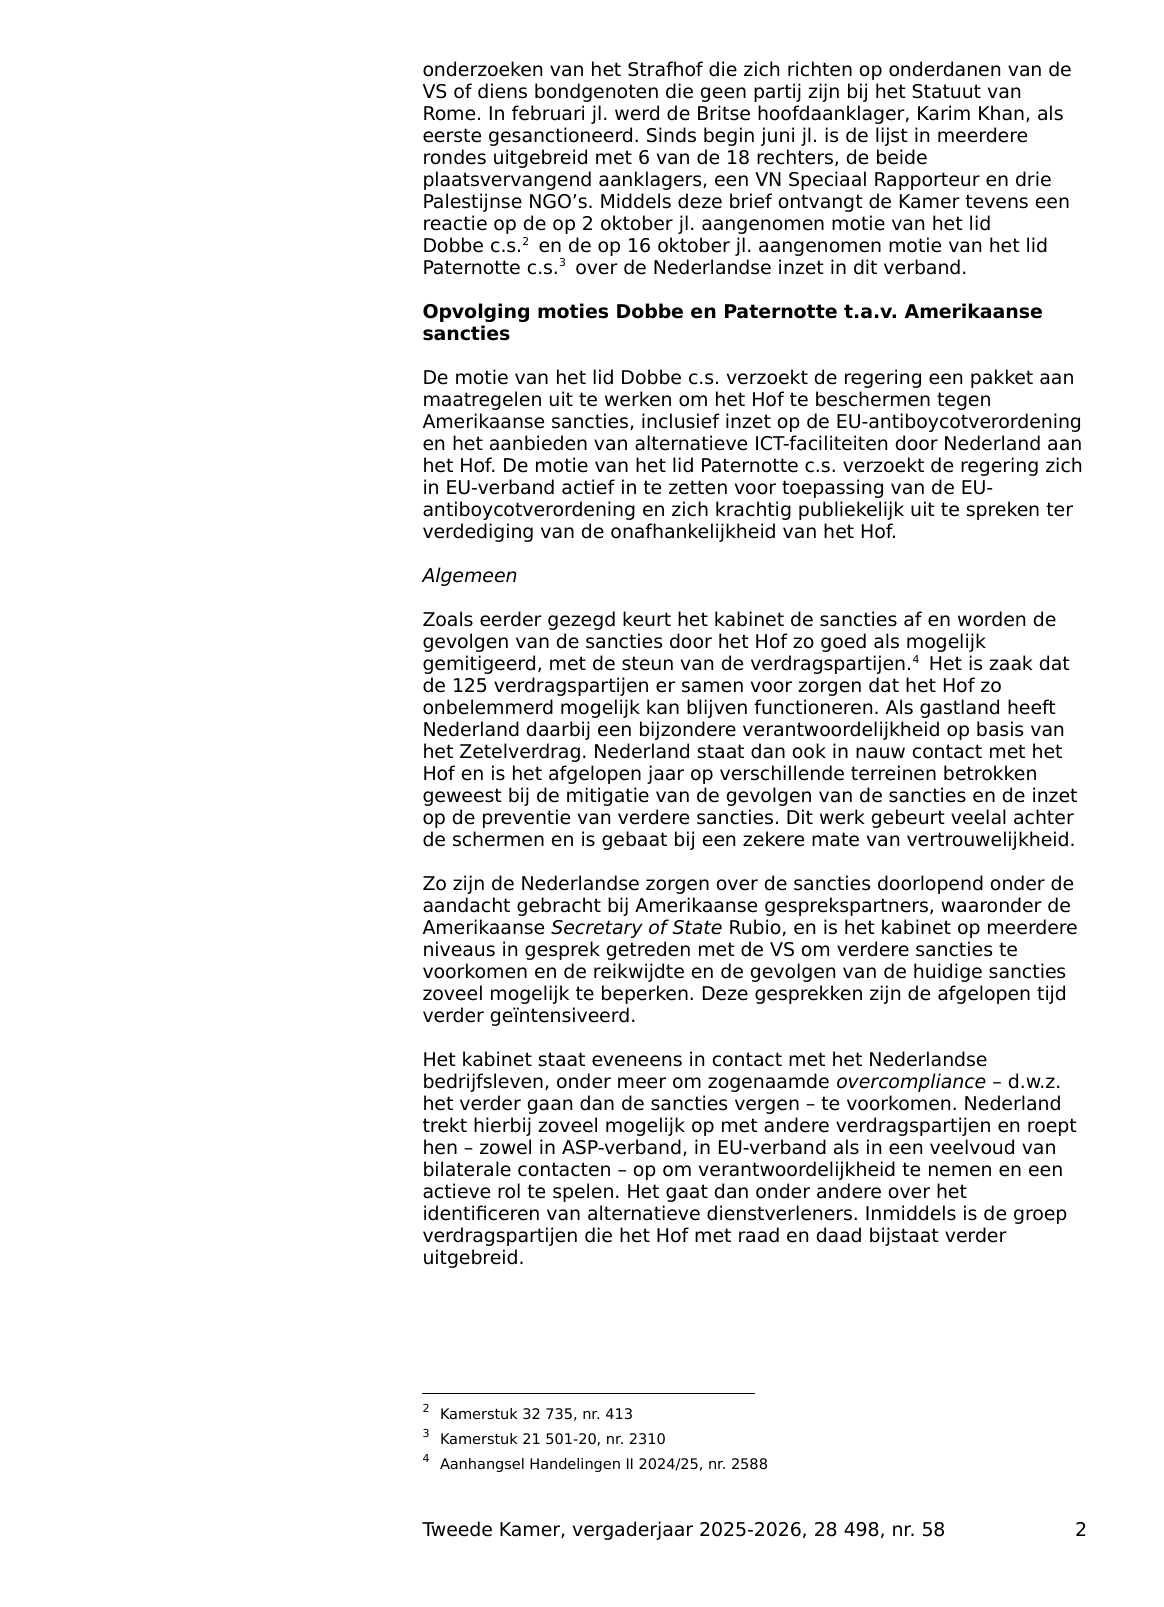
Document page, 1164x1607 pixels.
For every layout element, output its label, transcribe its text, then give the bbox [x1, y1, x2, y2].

text Zo zijn de Nederlandse zorgen over de sancties doorlopend onder de aandacht gebracht bij Amerikaanse gesprekspartners, waaronder de Amerikaanse Secretary of State Rubio, en is het kabinet op meerdere niveaus in gesprek getreden met de VS om verdere sancties te voorkomen en de reikwijdte en de gevolgen van de huidige sancties zoveel mogelijk te beperken. Deze gesprekken zijn de afgelopen tijd verder geïntensiveerd. [422, 873, 1087, 1027]
text Aanhangsel Handelingen II 2024/25, nr. 2588 [422, 1452, 1087, 1474]
text Kamerstuk 32 735, nr. 413 [422, 1402, 1087, 1424]
text Zoals eerder gezegd keurt het kabinet de sancties af en worden de gevolgen van de sancties door het Hof zo goed als mogelijk gemitigeerd, met de steun van de verdragspartijen. Het is zaak dat de 125 verdragspartijen er samen voor zorgen dat het Hof zo onbelemmerd mogelijk kan blijven functioneren. Als gastland heeft Nederland daarbij een bijzondere verantwoordelijkheid op basis van het Zetelverdrag. Nederland staat dan ook in nauw contact met het Hof en is het afgelopen jaar op verschillende terreinen betrokken geweest bij de mitigatie van de gevolgen van de sancties en de inzet op de preventie van verdere sancties. Dit werk gebeurt veelal achter de schermen en is gebaat bij een zekere mate van vertrouwelijkheid. [422, 609, 1087, 851]
subtitle Opvolging moties Dobbe en Paternotte t.a.v. Amerikaanse sancties [422, 301, 1087, 345]
subtitle Algemeen [422, 565, 1087, 587]
text onderzoeken van het Strafhof die zich richten op onderdanen van de VS of diens bondgenoten die geen partij zijn bij het Statuut van Rome. In februari jl. werd de Britse hoofdaanklager, Karim Khan, als eerste gesanctioneerd. Sinds begin juni jl. is de lijst in meerdere rondes uitgebreid met 6 van de 18 rechters, de beide plaatsvervangend aanklagers, een VN Speciaal Rapporteur en drie Palestijnse NGO’s. Middels deze brief ontvangt de Kamer tevens een reactie op de op 2 oktober jl. aangenomen motie van het lid Dobbe c.s. en de op 16 oktober jl. aangenomen motie van het lid Paternotte c.s. over de Nederlandse inzet in dit verband. [422, 59, 1087, 279]
text Het kabinet staat eveneens in contact met het Nederlandse bedrijfsleven, onder meer om zogenaamde overcompliance – d.w.z. het verder gaan dan de sancties vergen – te voorkomen. Nederland trekt hierbij zoveel mogelijk op met andere verdragspartijen en roept hen – zowel in ASP-verband, in EU-verband als in een veelvoud van bilaterale contacten – op om verantwoordelijkheid te nemen en een actieve rol te spelen. Het gaat dan onder andere over het identificeren van alternatieve dienstverleners. Inmiddels is de groep verdragspartijen die het Hof met raad en daad bijstaat verder uitgebreid. [422, 1049, 1087, 1269]
text Kamerstuk 21 501-20, nr. 2310 [422, 1427, 1087, 1449]
text De motie van het lid Dobbe c.s. verzoekt de regering een pakket aan maatregelen uit te werken om het Hof te beschermen tegen Amerikaanse sancties, inclusief inzet op de EU-antiboycotverordening en het aanbieden van alternatieve ICT-faciliteiten door Nederland aan het Hof. De motie van het lid Paternotte c.s. verzoekt de regering zich in EU-verband actief in te zetten voor toepassing van de EU-antiboycotverordening en zich krachtig publiekelijk uit te spreken ter verdediging van de onafhankelijkheid van het Hof. [422, 367, 1087, 543]
